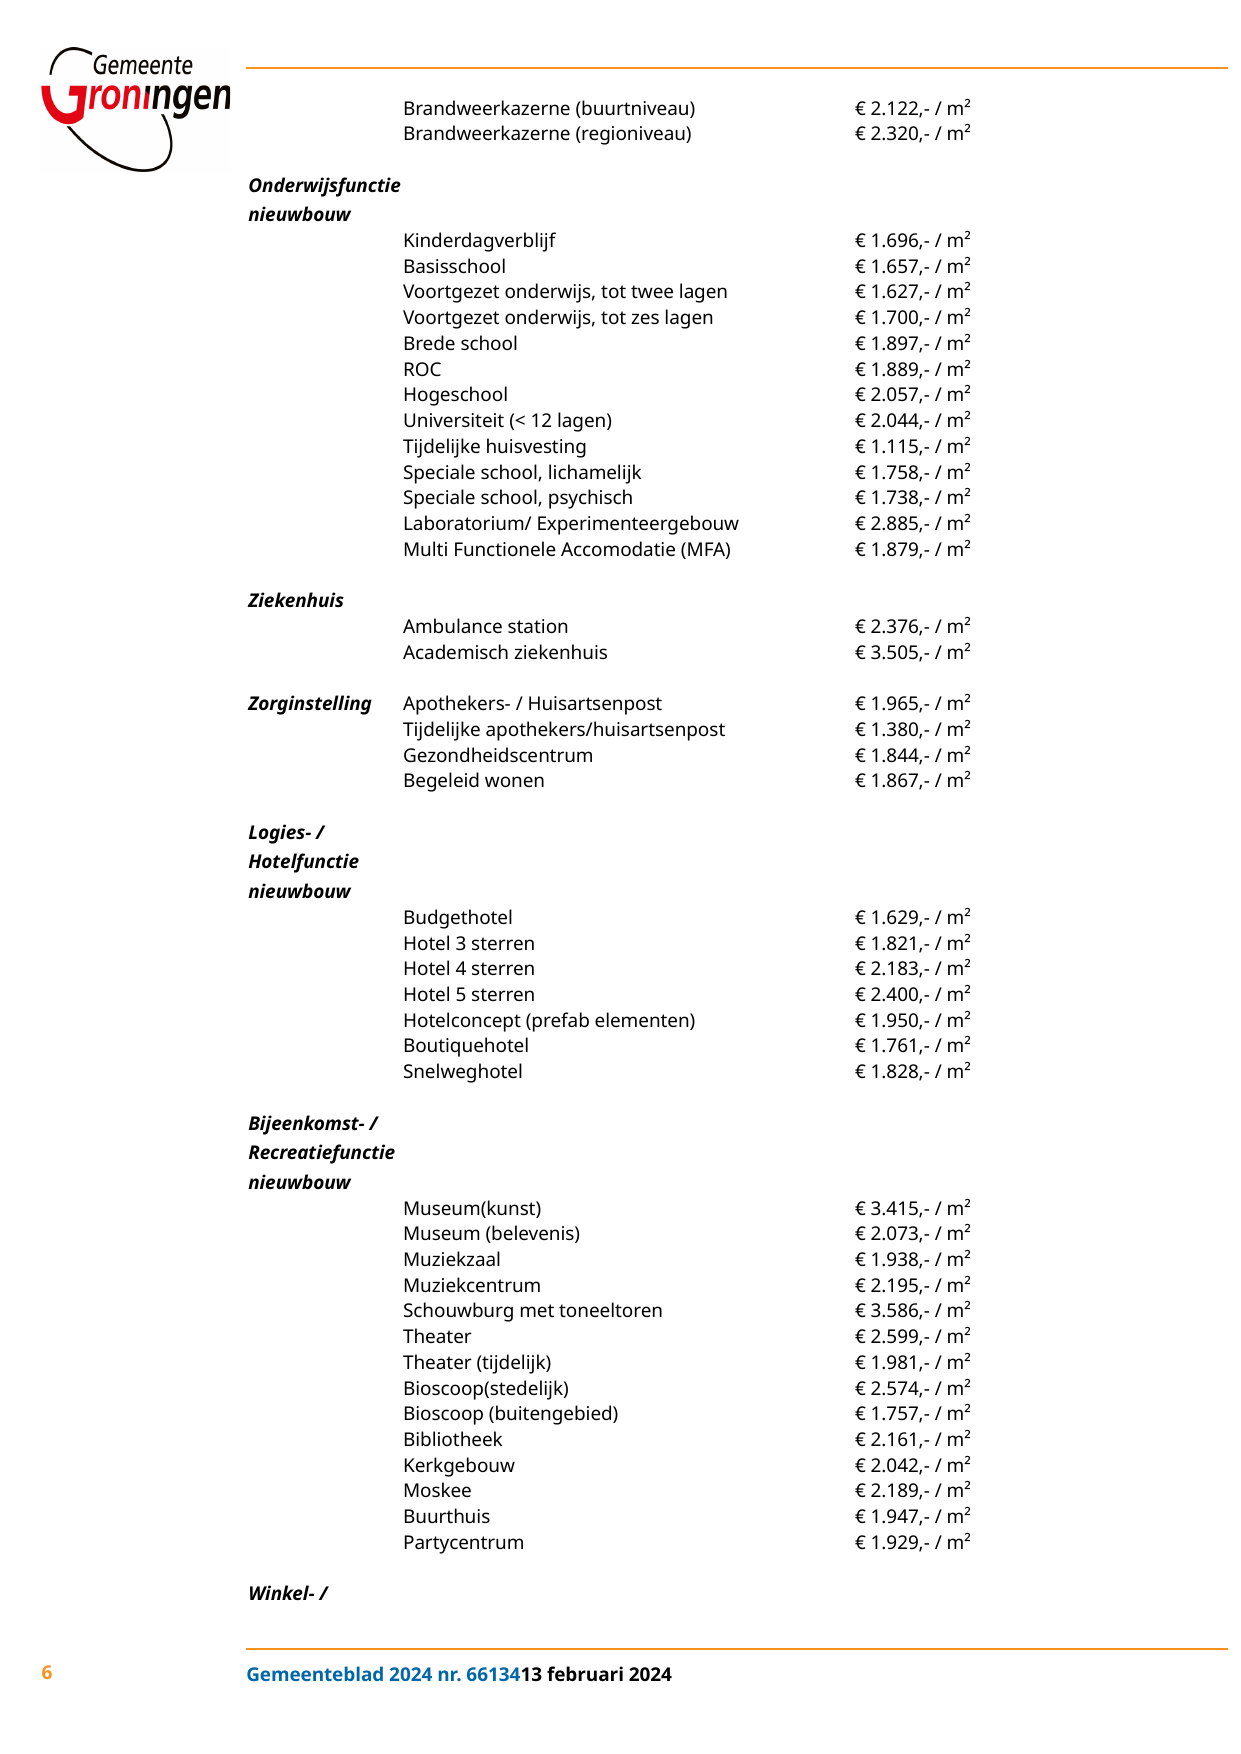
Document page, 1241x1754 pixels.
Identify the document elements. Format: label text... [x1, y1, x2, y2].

table_cell € 2.885,- / m² [855, 510, 1003, 536]
table_cell [248, 1298, 403, 1323]
table_cell [248, 95, 403, 121]
table_cell [403, 146, 855, 172]
table_cell € 1.844,- / m² [855, 742, 1003, 768]
table_cell € 3.505,- / m² [855, 639, 1003, 665]
table_cell [248, 485, 403, 510]
table_cell [248, 356, 403, 382]
picture [41, 47, 231, 172]
table_cell € 1.897,- / m² [855, 330, 1003, 356]
table_cell [248, 253, 403, 279]
table_cell € 2.320,- / m² [855, 121, 1003, 146]
table_cell [248, 716, 403, 742]
table_cell [403, 562, 855, 587]
table_cell € 2.195,- / m² [855, 1272, 1003, 1298]
table_cell [248, 1323, 403, 1349]
table_cell € 1.867,- / m² [855, 768, 1003, 793]
table_cell Hotel 3 sterren [403, 930, 855, 955]
table_cell Theater [403, 1323, 855, 1349]
table_cell [403, 1110, 855, 1195]
table_cell Ambulance station [403, 613, 855, 639]
table_cell € 1.950,- / m² [855, 1007, 1003, 1033]
table_cell [248, 1084, 403, 1110]
table_cell [855, 172, 1003, 227]
table_cell Bijeenkomst- / Recreatiefunctie nieuwbouw [248, 1110, 403, 1195]
table_cell [403, 793, 855, 819]
table_cell € 2.574,- / m² [855, 1375, 1003, 1401]
table_cell [248, 1478, 403, 1503]
table_cell Hotel 4 sterren [403, 955, 855, 981]
table_cell [248, 1401, 403, 1426]
table_cell [248, 408, 403, 433]
table_cell € 1.965,- / m² [855, 690, 1003, 716]
table_cell € 1.828,- / m² [855, 1058, 1003, 1084]
table_cell Winkel- / [248, 1581, 403, 1606]
table_cell € 1.629,- / m² [855, 904, 1003, 930]
table_cell [855, 1581, 1003, 1606]
table_cell € 2.042,- / m² [855, 1452, 1003, 1478]
table_cell € 2.376,- / m² [855, 613, 1003, 639]
table_cell [248, 536, 403, 562]
table_cell [248, 382, 403, 407]
table_cell € 1.115,- / m² [855, 433, 1003, 459]
table_cell [248, 305, 403, 330]
table_cell € 1.981,- / m² [855, 1349, 1003, 1375]
table_cell Apothekers- / Huisartsenpost [403, 690, 855, 716]
table_cell [248, 121, 403, 146]
table_cell € 2.183,- / m² [855, 955, 1003, 981]
table_cell [248, 1375, 403, 1401]
table_cell Tijdelijke huisvesting [403, 433, 855, 459]
table_cell [248, 1426, 403, 1452]
table_cell Multi Functionele Accomodatie (MFA) [403, 536, 855, 562]
table_cell € 2.044,- / m² [855, 408, 1003, 433]
table_cell [248, 1529, 403, 1555]
table_cell Voortgezet onderwijs, tot twee lagen [403, 279, 855, 304]
table_cell [248, 562, 403, 587]
table_cell [248, 1007, 403, 1033]
table_cell Bibliotheek [403, 1426, 855, 1452]
table_cell [248, 279, 403, 304]
table_cell Moskee [403, 1478, 855, 1503]
table_cell € 2.161,- / m² [855, 1426, 1003, 1452]
table_cell [248, 613, 403, 639]
table_cell € 1.696,- / m² [855, 227, 1003, 253]
table_cell [248, 1195, 403, 1220]
table_cell Logies- / Hotelfunctie nieuwbouw [248, 819, 403, 904]
table_cell € 1.938,- / m² [855, 1246, 1003, 1272]
table_cell € 1.761,- / m² [855, 1033, 1003, 1058]
table_cell Basisschool [403, 253, 855, 279]
table_cell Speciale school, lichamelijk [403, 459, 855, 484]
table_cell [855, 1555, 1003, 1581]
table_cell [248, 146, 403, 172]
table_cell [248, 955, 403, 981]
table_cell Buurthuis [403, 1504, 855, 1529]
table_cell [403, 172, 855, 227]
table_cell Brede school [403, 330, 855, 356]
table_cell [248, 904, 403, 930]
table_cell Partycentrum [403, 1529, 855, 1555]
table_cell [248, 1349, 403, 1375]
table_cell [248, 1246, 403, 1272]
table_cell Onderwijsfunctie nieuwbouw [248, 172, 403, 227]
table_cell € 1.627,- / m² [855, 279, 1003, 304]
table_cell € 2.189,- / m² [855, 1478, 1003, 1503]
table_cell € 2.057,- / m² [855, 382, 1003, 407]
table_cell [248, 1058, 403, 1084]
table_cell [855, 562, 1003, 587]
table_cell [403, 1581, 855, 1606]
table_cell [403, 1555, 855, 1581]
table_cell € 1.757,- / m² [855, 1401, 1003, 1426]
table_cell [248, 768, 403, 793]
table_cell Gezondheidscentrum [403, 742, 855, 768]
table_cell € 1.380,- / m² [855, 716, 1003, 742]
table_cell € 3.586,- / m² [855, 1298, 1003, 1323]
table_cell [855, 588, 1003, 613]
table_cell € 2.122,- / m² [855, 95, 1003, 121]
table_cell [248, 793, 403, 819]
table_cell Hogeschool [403, 382, 855, 407]
table_cell [248, 1272, 403, 1298]
table_cell [855, 793, 1003, 819]
table_cell [248, 1555, 403, 1581]
table_cell ROC [403, 356, 855, 382]
table_cell Zorginstelling [248, 690, 403, 716]
table_cell [403, 819, 855, 904]
table_cell [248, 1033, 403, 1058]
table_cell Bioscoop (buitengebied) [403, 1401, 855, 1426]
table_cell Muziekcentrum [403, 1272, 855, 1298]
table_cell € 2.400,- / m² [855, 981, 1003, 1007]
table_cell Muziekzaal [403, 1246, 855, 1272]
table_cell € 1.821,- / m² [855, 930, 1003, 955]
table_cell Hotelconcept (prefab elementen) [403, 1007, 855, 1033]
table_cell [248, 665, 403, 690]
table_cell Ziekenhuis [248, 588, 403, 613]
table_cell [855, 146, 1003, 172]
table_cell [248, 433, 403, 459]
table_cell € 1.738,- / m² [855, 485, 1003, 510]
table_cell € 2.073,- / m² [855, 1220, 1003, 1246]
table_cell € 1.929,- / m² [855, 1529, 1003, 1555]
table_cell € 2.599,- / m² [855, 1323, 1003, 1349]
table_cell [403, 1084, 855, 1110]
table_cell [248, 459, 403, 484]
table_cell € 1.758,- / m² [855, 459, 1003, 484]
table_cell Laboratorium/ Experimenteergebouw [403, 510, 855, 536]
table_cell [855, 1084, 1003, 1110]
table_cell [248, 930, 403, 955]
table_cell [248, 742, 403, 768]
table_cell [248, 227, 403, 253]
table_cell Bioscoop(stedelijk) [403, 1375, 855, 1401]
table_cell Voortgezet onderwijs, tot zes lagen [403, 305, 855, 330]
table_cell Hotel 5 sterren [403, 981, 855, 1007]
table_cell [248, 1504, 403, 1529]
table_cell € 1.700,- / m² [855, 305, 1003, 330]
table_cell Boutiquehotel [403, 1033, 855, 1058]
table_cell [248, 510, 403, 536]
table_cell Academisch ziekenhuis [403, 639, 855, 665]
table_cell € 3.415,- / m² [855, 1195, 1003, 1220]
table_cell Snelweghotel [403, 1058, 855, 1084]
table_cell [248, 1220, 403, 1246]
table_cell [248, 1452, 403, 1478]
table_cell [403, 588, 855, 613]
table_cell Museum (belevenis) [403, 1220, 855, 1246]
table_cell Budgethotel [403, 904, 855, 930]
table_cell [855, 1110, 1003, 1195]
table_cell [248, 981, 403, 1007]
table_cell [248, 330, 403, 356]
table_cell € 1.879,- / m² [855, 536, 1003, 562]
table_cell [855, 819, 1003, 904]
table_cell [855, 665, 1003, 690]
table_cell Speciale school, psychisch [403, 485, 855, 510]
table_cell Kinderdagverblijf [403, 227, 855, 253]
table_cell Brandweerkazerne (regioniveau) [403, 121, 855, 146]
table_cell Kerkgebouw [403, 1452, 855, 1478]
table_cell Begeleid wonen [403, 768, 855, 793]
table_cell € 1.889,- / m² [855, 356, 1003, 382]
table_cell € 1.657,- / m² [855, 253, 1003, 279]
table_cell Theater (tijdelijk) [403, 1349, 855, 1375]
table_cell [248, 639, 403, 665]
table_cell Brandweerkazerne (buurtniveau) [403, 95, 855, 121]
table_cell Universiteit (< 12 lagen) [403, 408, 855, 433]
table_cell € 1.947,- / m² [855, 1504, 1003, 1529]
table_cell Tijdelijke apothekers/huisartsenpost [403, 716, 855, 742]
table_cell Museum(kunst) [403, 1195, 855, 1220]
table_cell [403, 665, 855, 690]
table_cell Schouwburg met toneeltoren [403, 1298, 855, 1323]
